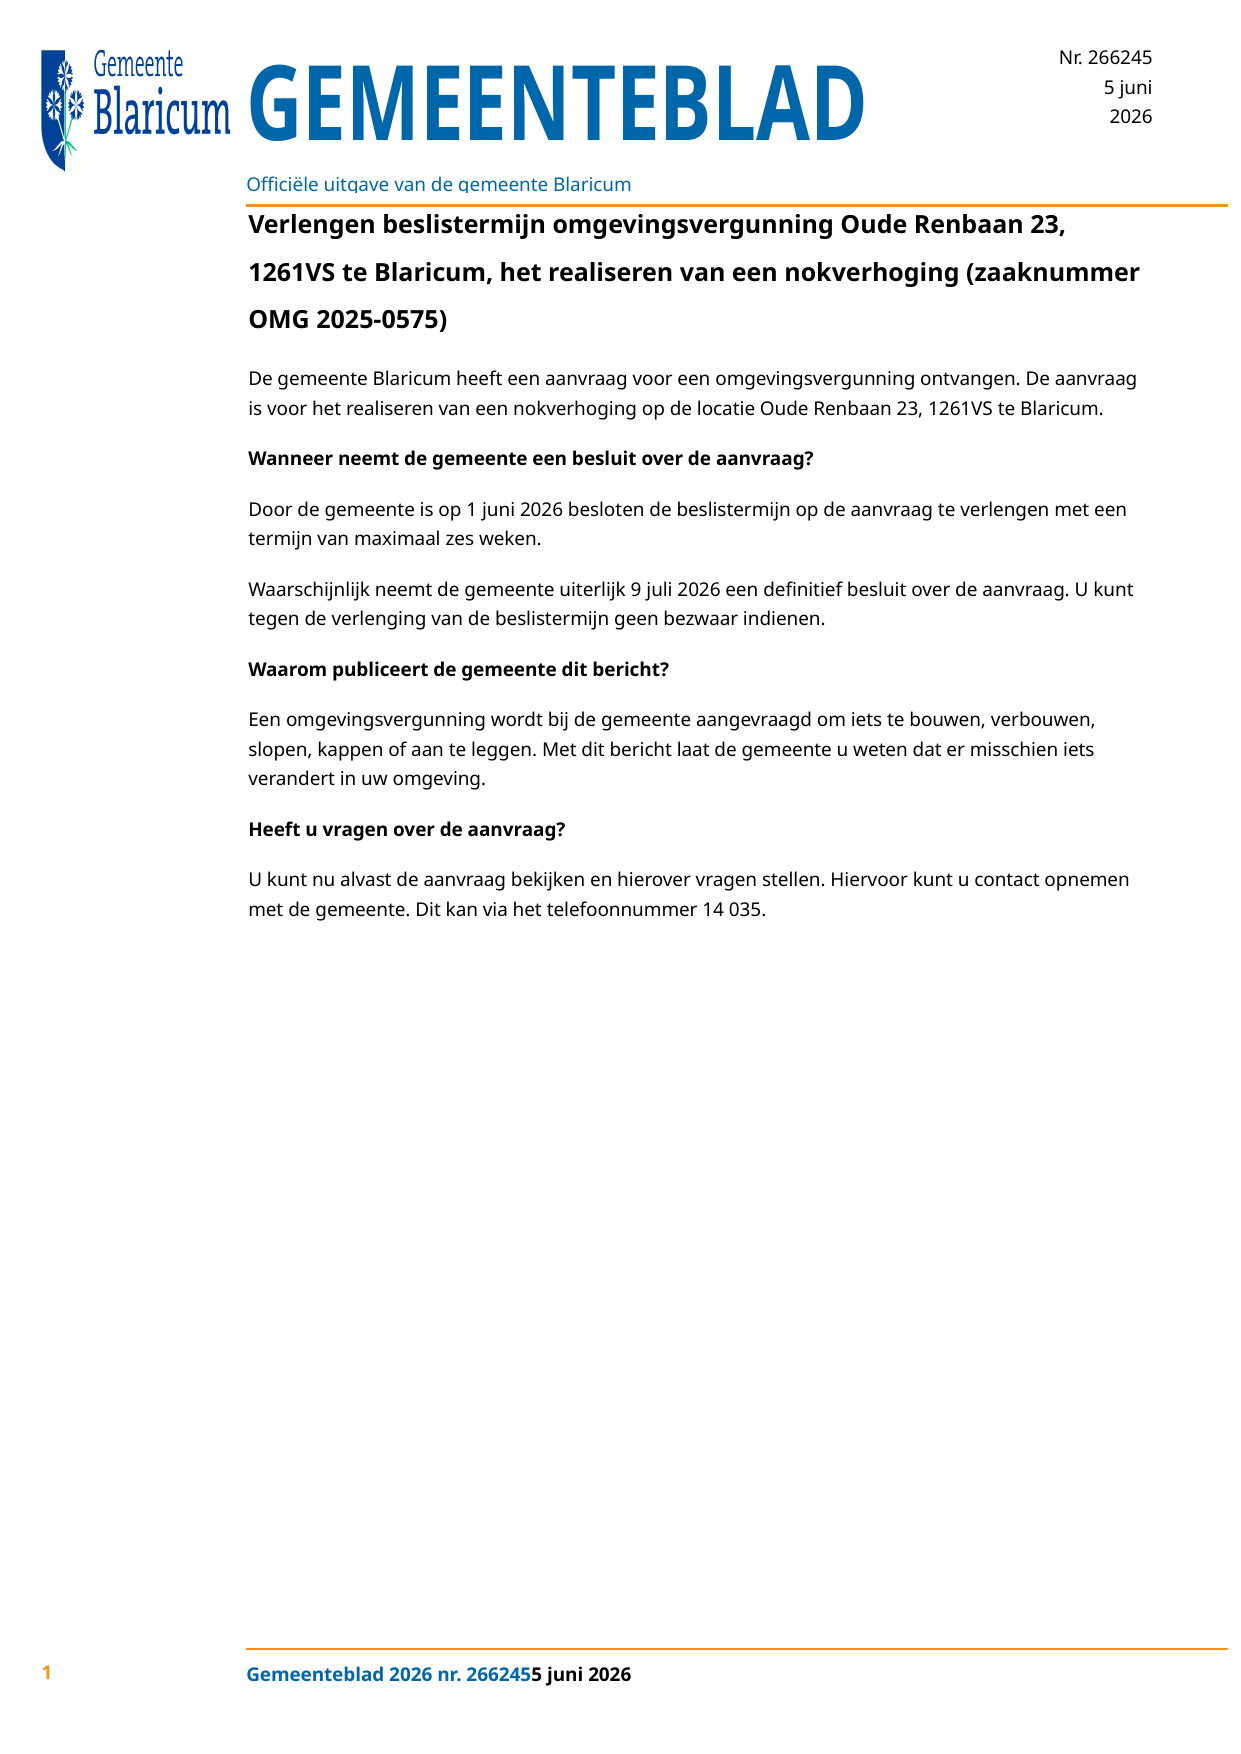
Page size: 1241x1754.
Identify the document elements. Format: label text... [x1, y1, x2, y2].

text Heeft u vragen over de aanvraag? [248, 816, 1152, 842]
text Door de gemeente is op 1 juni 2026 besloten de beslistermijn op de aanvraag te verlengen met een termijn van maximaal zes weken. [248, 496, 1152, 551]
text Een omgevingsvergunning wordt bij de gemeente aangevraagd om iets te bouwen, verbouwen, slopen, kappen of aan te leggen. Met dit bericht laat de gemeente u weten dat er misschien iets verandert in uw omgeving. [248, 706, 1152, 791]
picture [41, 47, 231, 172]
text Wanneer neemt de gemeente een besluit over de aanvraag? [248, 446, 1152, 471]
text Waarschijnlijk neemt de gemeente uiterlijk 9 juli 2026 een definitief besluit over de aanvraag. U kunt tegen de verlenging van de beslistermijn geen bezwaar indienen. [248, 576, 1152, 631]
text Waarom publiceert de gemeente dit bericht? [248, 656, 1152, 682]
text U kunt nu alvast de aanvraag bekijken en hierover vragen stellen. Hiervoor kunt u contact opnemen met de gemeente. Dit kan via het telefoonnummer 14 035. [248, 866, 1152, 922]
text De gemeente Blaricum heeft een aanvraag voor een omgevingsvergunning ontvangen. De aanvraag is voor het realiseren van een nokverhoging op de locatie Oude Renbaan 23, 1261VS te Blaricum. [248, 366, 1152, 421]
text Verlengen beslistermijn omgevingsvergunning Oude Renbaan 23, 1261VS te Blaricum, het realiseren van een nokverhoging (zaaknummer OMG 2025-0575) [248, 207, 1152, 336]
